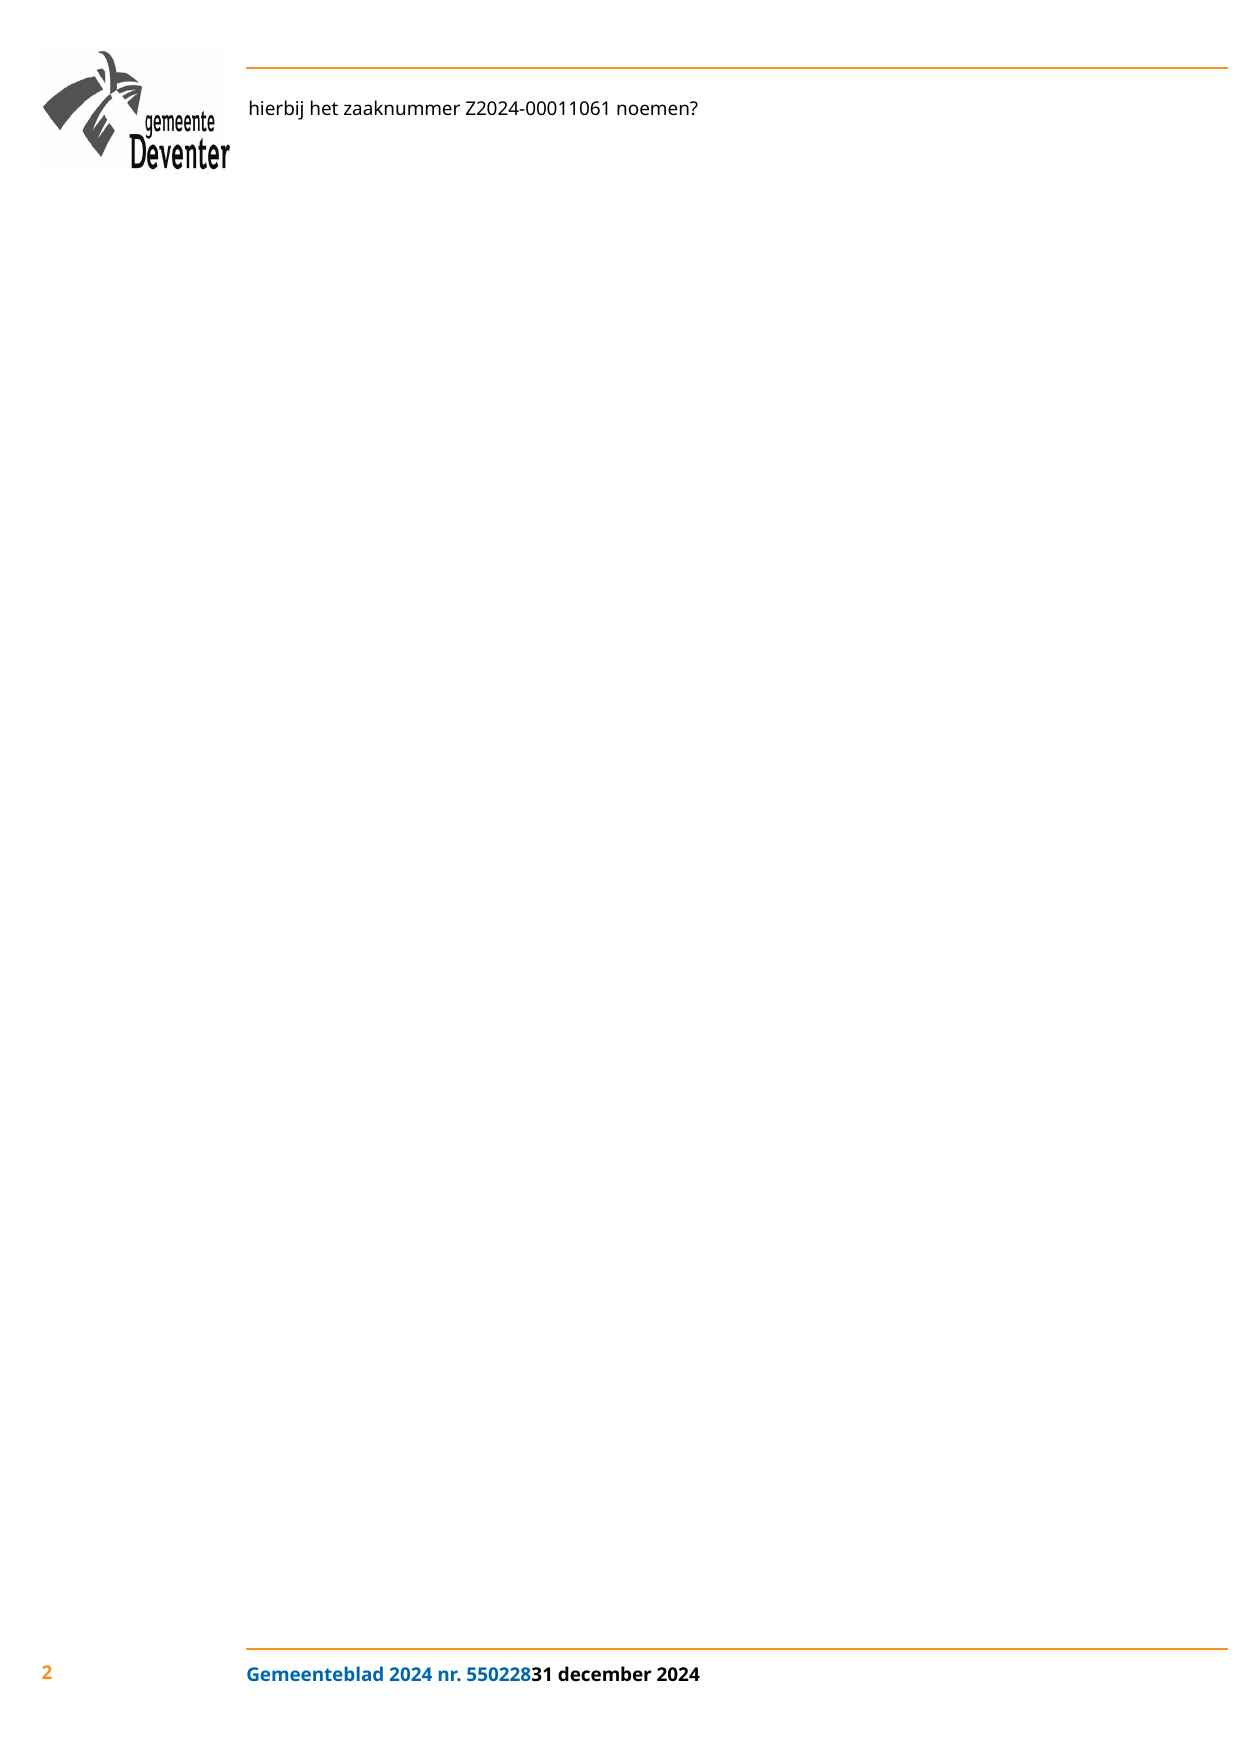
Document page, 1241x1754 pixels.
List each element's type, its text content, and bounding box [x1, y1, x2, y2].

picture [41, 47, 231, 172]
text hierbij het zaaknummer Z2024-00011061 noemen? [248, 95, 1152, 121]
